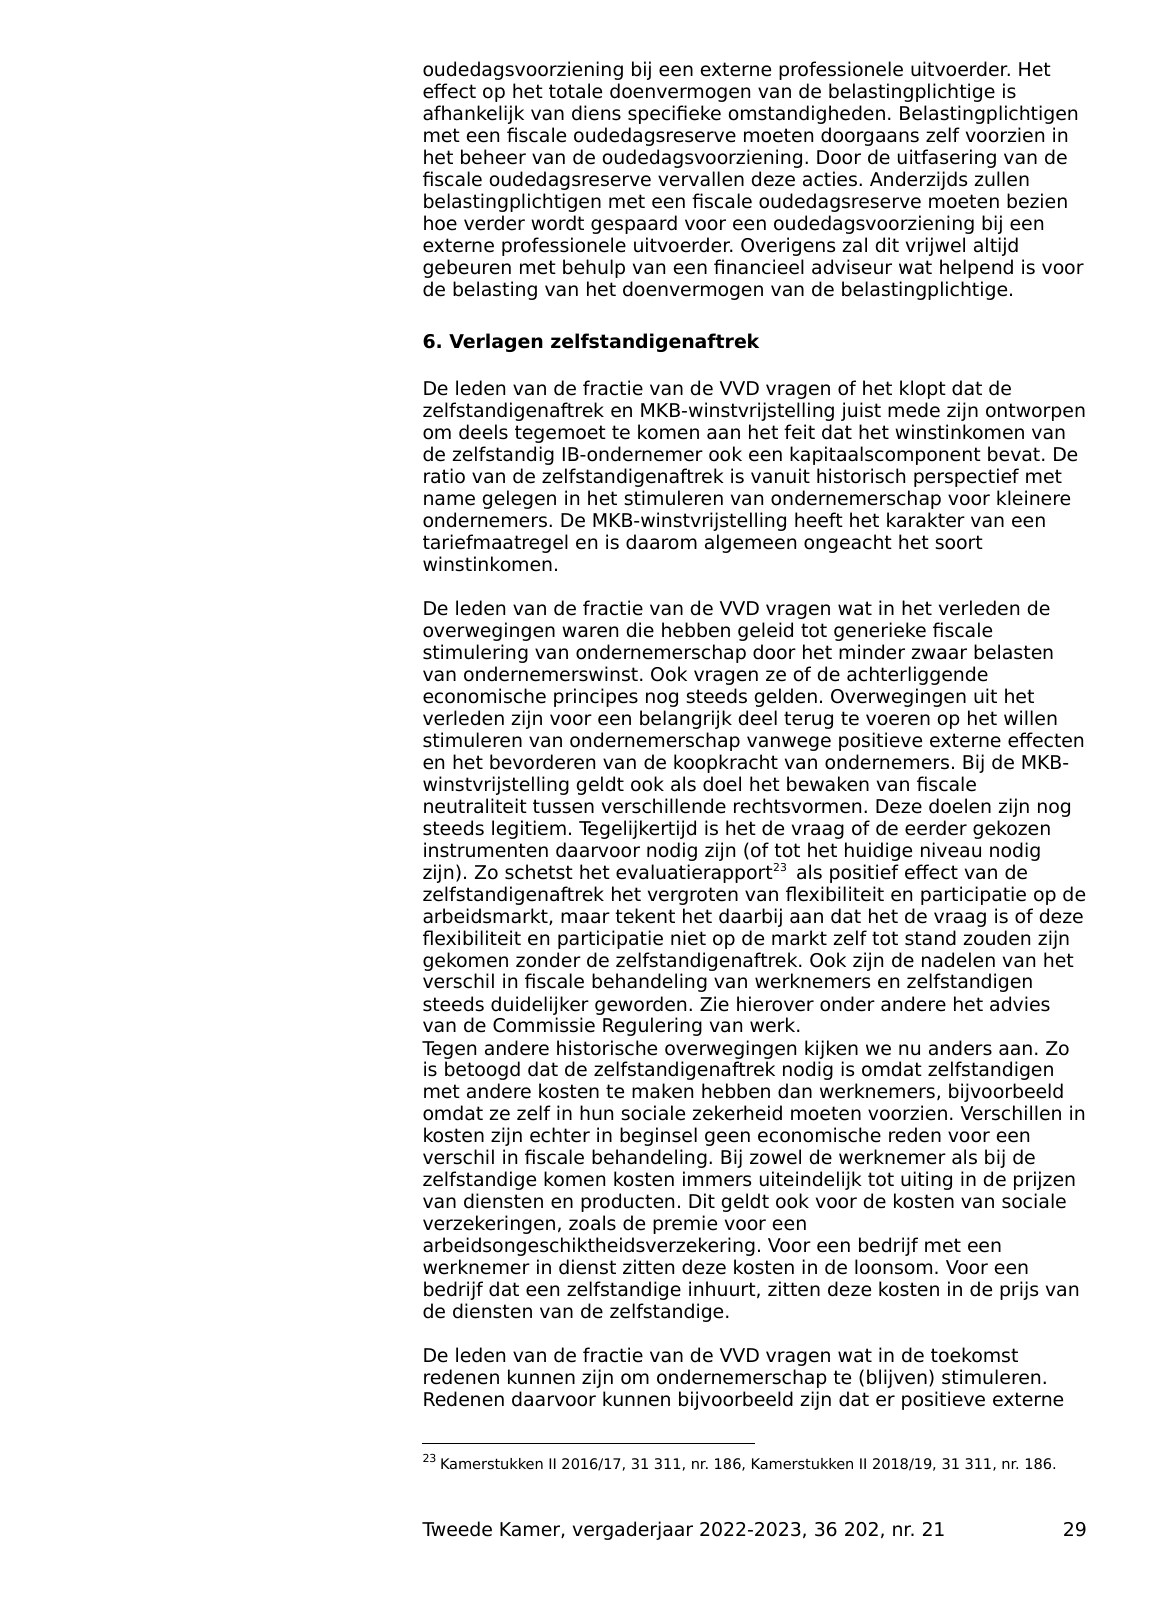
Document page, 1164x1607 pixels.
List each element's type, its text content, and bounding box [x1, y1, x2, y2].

text Tegen andere historische overwegingen kijken we nu anders aan. Zo is betoogd dat de zelfstandigenaftrek nodig is omdat zelfstandigen met andere kosten te maken hebben dan werknemers, bijvoorbeeld omdat ze zelf in hun sociale zekerheid moeten voorzien. Verschillen in kosten zijn echter in beginsel geen economische reden voor een verschil in fiscale behandeling. Bij zowel de werknemer als bij de zelfstandige komen kosten immers uiteindelijk tot uiting in de prijzen van diensten en producten. Dit geldt ook voor de kosten van sociale verzekeringen, zoals de premie voor een arbeidsongeschiktheidsverzekering. Voor een bedrijf met een werknemer in dienst zitten deze kosten in de loonsom. Voor een bedrijf dat een zelfstandige inhuurt, zitten deze kosten in de prijs van de diensten van de zelfstandige. [422, 1037, 1087, 1323]
subtitle 6. Verlagen zelfstandigenaftrek [422, 331, 1087, 353]
text oudedagsvoorziening bij een externe professionele uitvoerder. Het effect op het totale doenvermogen van de belastingplichtige is afhankelijk van diens specifieke omstandigheden. Belastingplichtigen met een fiscale oudedagsreserve moeten doorgaans zelf voorzien in het beheer van de oudedagsvoorziening. Door de uitfasering van de fiscale oudedagsreserve vervallen deze acties. Anderzijds zullen belastingplichtigen met een fiscale oudedagsreserve moeten bezien hoe verder wordt gespaard voor een oudedagsvoorziening bij een externe professionele uitvoerder. Overigens zal dit vrijwel altijd gebeuren met behulp van een financieel adviseur wat helpend is voor de belasting van het doenvermogen van de belastingplichtige. [422, 59, 1087, 301]
text De leden van de fractie van de VVD vragen of het klopt dat de zelfstandigenaftrek en MKB-winstvrijstelling juist mede zijn ontworpen om deels tegemoet te komen aan het feit dat het winstinkomen van de zelfstandig IB-ondernemer ook een kapitaalscomponent bevat. De ratio van de zelfstandigenaftrek is vanuit historisch perspectief met name gelegen in het stimuleren van ondernemerschap voor kleinere ondernemers. De MKB-winstvrijstelling heeft het karakter van een tariefmaatregel en is daarom algemeen ongeacht het soort winstinkomen. [422, 378, 1087, 576]
text De leden van de fractie van de VVD vragen wat in de toekomst redenen kunnen zijn om ondernemerschap te (blijven) stimuleren. Redenen daarvoor kunnen bijvoorbeeld zijn dat er positieve externe [422, 1345, 1087, 1411]
text Kamerstukken II 2016/17, 31 311, nr. 186, Kamerstukken II 2018/19, 31 311, nr. 186. [422, 1452, 1087, 1474]
text De leden van de fractie van de VVD vragen wat in het verleden de overwegingen waren die hebben geleid tot generieke fiscale stimulering van ondernemerschap door het minder zwaar belasten van ondernemerswinst. Ook vragen ze of de achterliggende economische principes nog steeds gelden. Overwegingen uit het verleden zijn voor een belangrijk deel terug te voeren op het willen stimuleren van ondernemerschap vanwege positieve externe effecten en het bevorderen van de koopkracht van ondernemers. Bij de MKB-winstvrijstelling geldt ook als doel het bewaken van fiscale neutraliteit tussen verschillende rechtsvormen. Deze doelen zijn nog steeds legitiem. Tegelijkertijd is het de vraag of de eerder gekozen instrumenten daarvoor nodig zijn (of tot het huidige niveau nodig zijn). Zo schetst het evaluatierapport als positief effect van de zelfstandigenaftrek het vergroten van flexibiliteit en participatie op de arbeidsmarkt, maar tekent het daarbij aan dat het de vraag is of deze flexibiliteit en participatie niet op de markt zelf tot stand zouden zijn gekomen zonder de zelfstandigenaftrek. Ook zijn de nadelen van het verschil in fiscale behandeling van werknemers en zelfstandigen steeds duidelijker geworden. Zie hierover onder andere het advies van de Commissie Regulering van werk. [422, 598, 1087, 1037]
